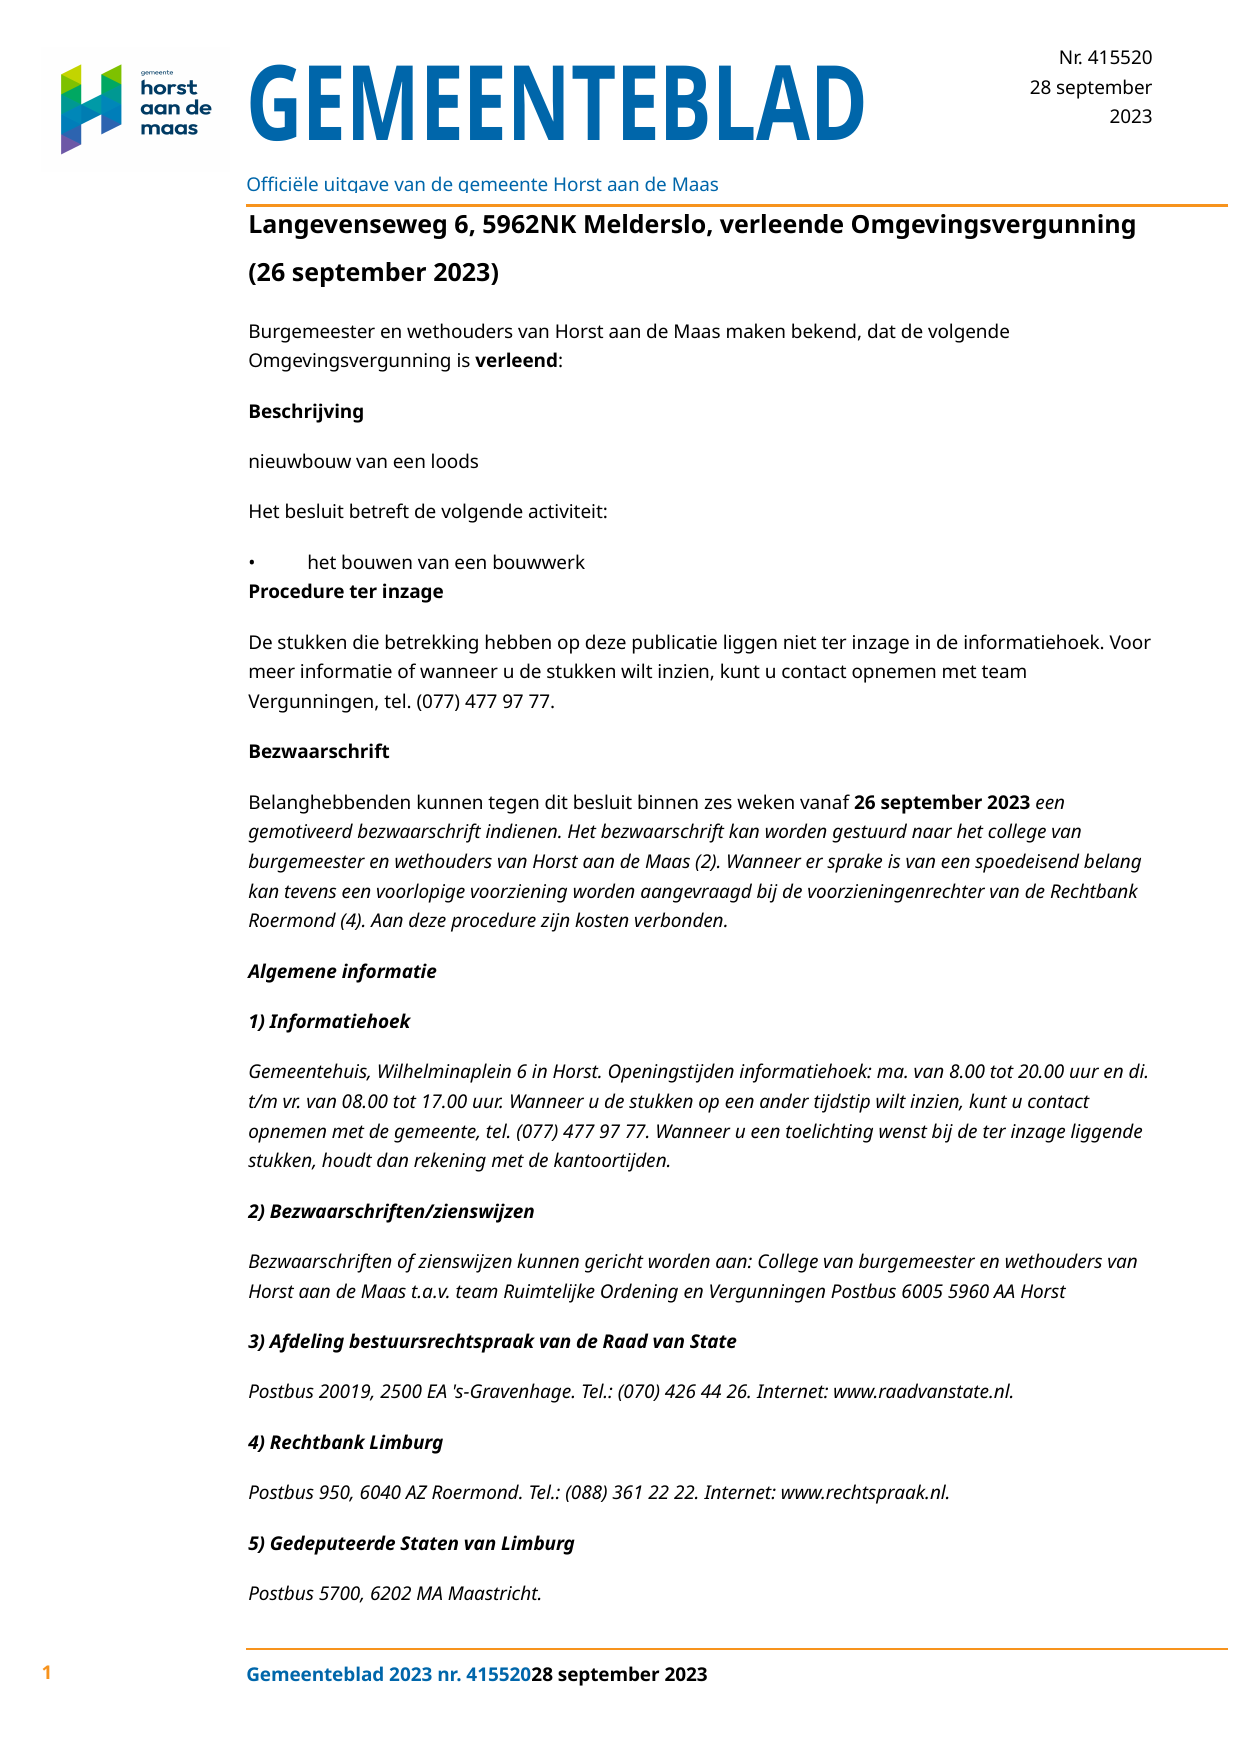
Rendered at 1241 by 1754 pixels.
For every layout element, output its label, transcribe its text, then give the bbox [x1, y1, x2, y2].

text Bezwaarschrift [248, 739, 1152, 764]
text 5) Gedeputeerde Staten van Limburg [248, 1530, 1152, 1556]
text Procedure ter inzage [248, 579, 1152, 604]
text Postbus 5700, 6202 MA Maastricht. [248, 1580, 1152, 1606]
picture [41, 47, 231, 172]
text 4) Rechtbank Limburg [248, 1429, 1152, 1455]
text Postbus 950, 6040 AZ Roermond. Tel.: (088) 361 22 22. Internet: www.rechtspraak.nl. [248, 1479, 1152, 1505]
text Het besluit betreft de volgende activiteit: [248, 499, 1152, 524]
text Gemeentehuis, Wilhelminaplein 6 in Horst. Openingstijden informatiehoek: ma. van 8.00 tot 20.00 uur en di. t/m vr. van 08.00 tot 17.00 uur. Wanneer u de stukken op een ander tijdstip wilt inzien, kunt u contact opnemen met de gemeente, tel. (077) 477 97 77. Wanneer u een toelichting wenst bij de ter inzage liggende stukken, houdt dan rekening met de kantoortijden. [248, 1059, 1152, 1173]
text Postbus 20019, 2500 EA 's-Gravenhage. Tel.: (070) 426 44 26. Internet: www.raadvanstate.nl. [248, 1379, 1152, 1404]
text 3) Afdeling bestuursrechtspraak van de Raad van State [248, 1328, 1152, 1354]
text De stukken die betrekking hebben op deze publicatie liggen niet ter inzage in de informatiehoek. Voor meer informatie of wanneer u de stukken wilt inzien, kunt u contact opnemen met team Vergunningen, tel. (077) 477 97 77. [248, 629, 1152, 714]
text nieuwbouw van een loods [248, 448, 1152, 474]
text Bezwaarschriften of zienswijzen kunnen gericht worden aan: College van burgemeester en wethouders van Horst aan de Maas t.a.v. team Ruimtelijke Ordening en Vergunningen Postbus 6005 5960 AA Horst [248, 1248, 1152, 1304]
text Burgemeester en wethouders van Horst aan de Maas maken bekend, dat de volgende Omgevingsvergunning is verleend: [248, 318, 1152, 373]
text Algemene informatie [248, 958, 1152, 984]
text 2) Bezwaarschriften/zienswijzen [248, 1198, 1152, 1224]
text 1) Informatiehoek [248, 1008, 1152, 1034]
text Langevenseweg 6, 5962NK Melderslo, verleende Omgevingsvergunning (26 september 2023) [248, 207, 1152, 288]
list het bouwen van een bouwwerk [248, 549, 1152, 575]
text Belanghebbenden kunnen tegen dit besluit binnen zes weken vanaf 26 september 2023 een gemotiveerd bezwaarschrift indienen. Het bezwaarschrift kan worden gestuurd naar het college van burgemeester en wethouders van Horst aan de Maas (2). Wanneer er sprake is van een spoedeisend belang kan tevens een voorlopige voorziening worden aangevraagd bij de voorzieningenrechter van de Rechtbank Roermond (4). Aan deze procedure zijn kosten verbonden. [248, 789, 1152, 933]
text Beschrijving [248, 398, 1152, 424]
